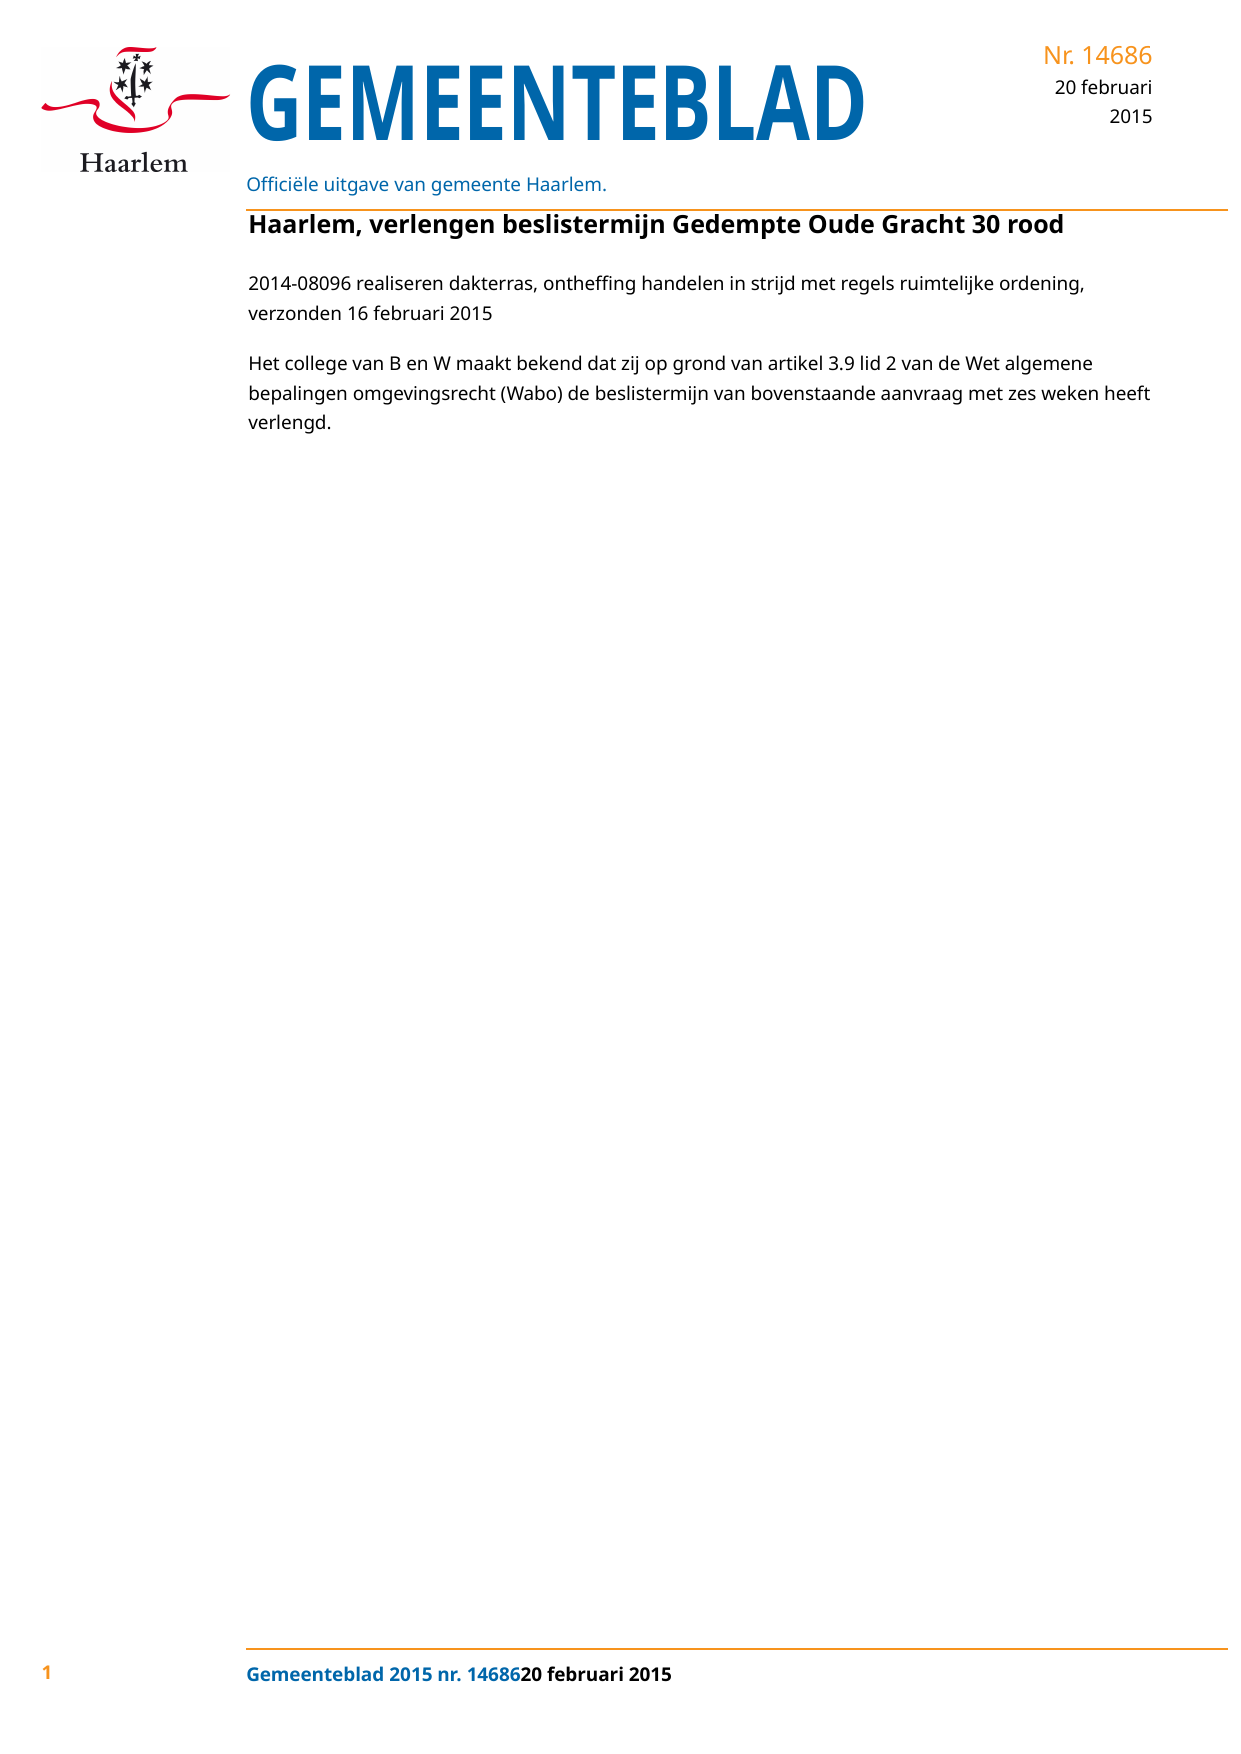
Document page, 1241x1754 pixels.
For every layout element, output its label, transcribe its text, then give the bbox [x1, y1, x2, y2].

text Het college van B en W maakt bekend dat zij op grond van artikel 3.9 lid 2 van de Wet algemene bepalingen omgevingsrecht (Wabo) de beslistermijn van bovenstaande aanvraag met zes weken heeft verlengd. [248, 350, 1152, 435]
text Haarlem, verlengen beslistermijn Gedempte Oude Gracht 30 rood [248, 211, 1152, 241]
text 2014-08096 realiseren dakterras, ontheffing handelen in strijd met regels ruimtelijke ordening, verzonden 16 februari 2015 [248, 270, 1152, 326]
picture [41, 47, 231, 172]
